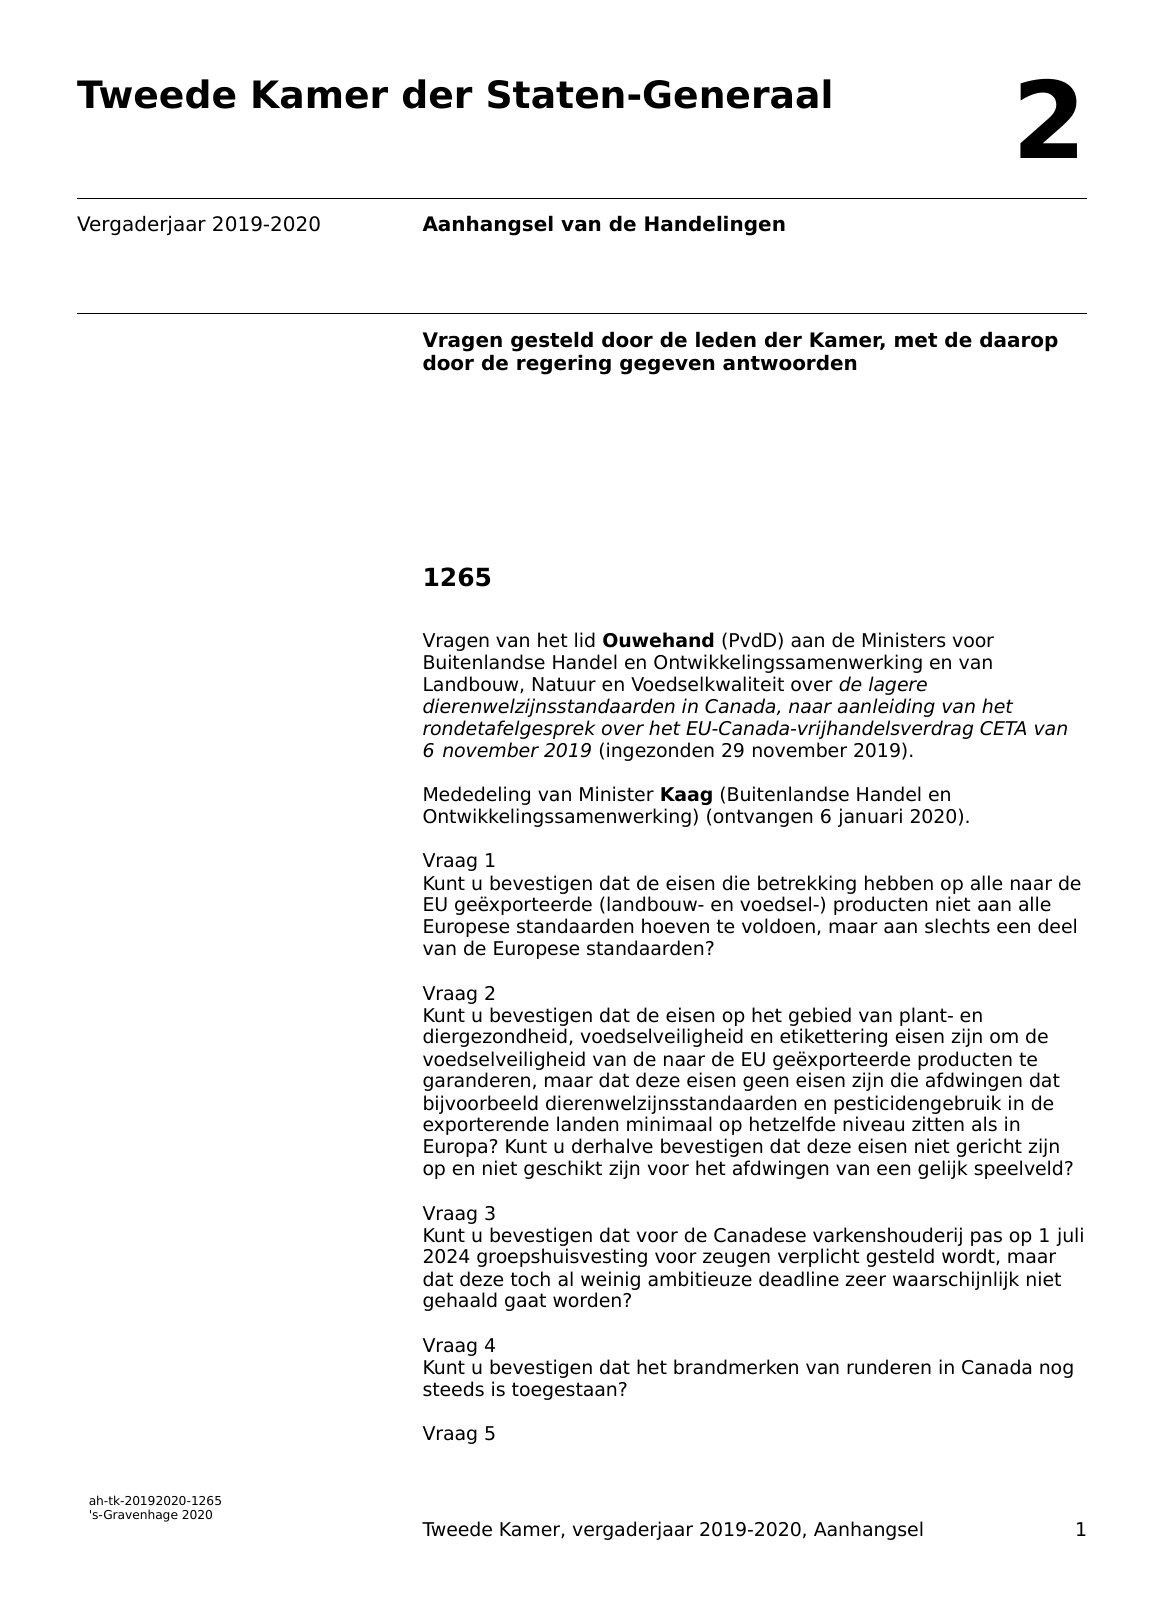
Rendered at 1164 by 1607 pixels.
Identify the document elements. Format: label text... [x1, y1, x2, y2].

text Vraag 5 [422, 1423, 1087, 1445]
text Vraag 1 [422, 850, 1087, 872]
text 's-Gravenhage 2020 [88, 1508, 323, 1522]
table_cell Aanhangsel van de Handelingen [422, 199, 1087, 313]
text Kunt u bevestigen dat voor de Canadese varkenshouderij pas op 1 juli 2024 groepshuisvesting voor zeugen verplicht gesteld wordt, maar dat deze toch al weinig ambitieuze deadline zeer waarschijnlijk niet gehaald gaat worden? [422, 1224, 1087, 1312]
text 1265 [422, 563, 1087, 592]
table_header 2 [886, 59, 1087, 198]
text Vraag 4 [422, 1334, 1087, 1357]
table_header Tweede Kamer der Staten-Generaal [77, 59, 886, 198]
text Kunt u bevestigen dat de eisen op het gebied van plant- en diergezondheid, voedselveiligheid en etikettering eisen zijn om de voedselveiligheid van de naar de EU geëxporteerde producten te garanderen, maar dat deze eisen geen eisen zijn die afdwingen dat bijvoorbeeld dierenwelzijnsstandaarden en pesticidengebruik in de exporterende landen minimaal op hetzelfde niveau zitten als in Europa? Kunt u derhalve bevestigen dat deze eisen niet gericht zijn op en niet geschikt zijn voor het afdwingen van een gelijk speelveld? [422, 1004, 1087, 1180]
text Vraag 2 [422, 982, 1087, 1004]
text Kunt u bevestigen dat de eisen die betrekking hebben op alle naar de EU geëxporteerde (landbouw- en voedsel-) producten niet aan alle Europese standaarden hoeven te voldoen, maar aan slechts een deel van de Europese standaarden? [422, 872, 1087, 960]
text Vraag 3 [422, 1202, 1087, 1224]
text Vragen van het lid Ouwehand (PvdD) aan de Ministers voor Buitenlandse Handel en Ontwikkelingssamenwerking en van Landbouw, Natuur en Voedselkwaliteit over de lagere dierenwelzijnsstandaarden in Canada, naar aanleiding van het rondetafelgesprek over het EU-Canada-vrijhandelsverdrag CETA van 6 november 2019 (ingezonden 29 november 2019). [422, 630, 1087, 762]
text ah-tk-20192020-1265 [88, 1494, 323, 1508]
text Kunt u bevestigen dat het brandmerken van runderen in Canada nog steeds is toegestaan? [422, 1357, 1087, 1401]
table_cell Vergaderjaar 2019-2020 [77, 199, 422, 313]
text Mededeling van Minister Kaag (Buitenlandse Handel en Ontwikkelingssamenwerking) (ontvangen 6 januari 2020). [422, 784, 1087, 828]
table_cell Vragen gesteld door de leden der Kamer, met de daarop door de regering gegeven antwoorden [422, 314, 1087, 375]
table_cell [77, 314, 422, 375]
